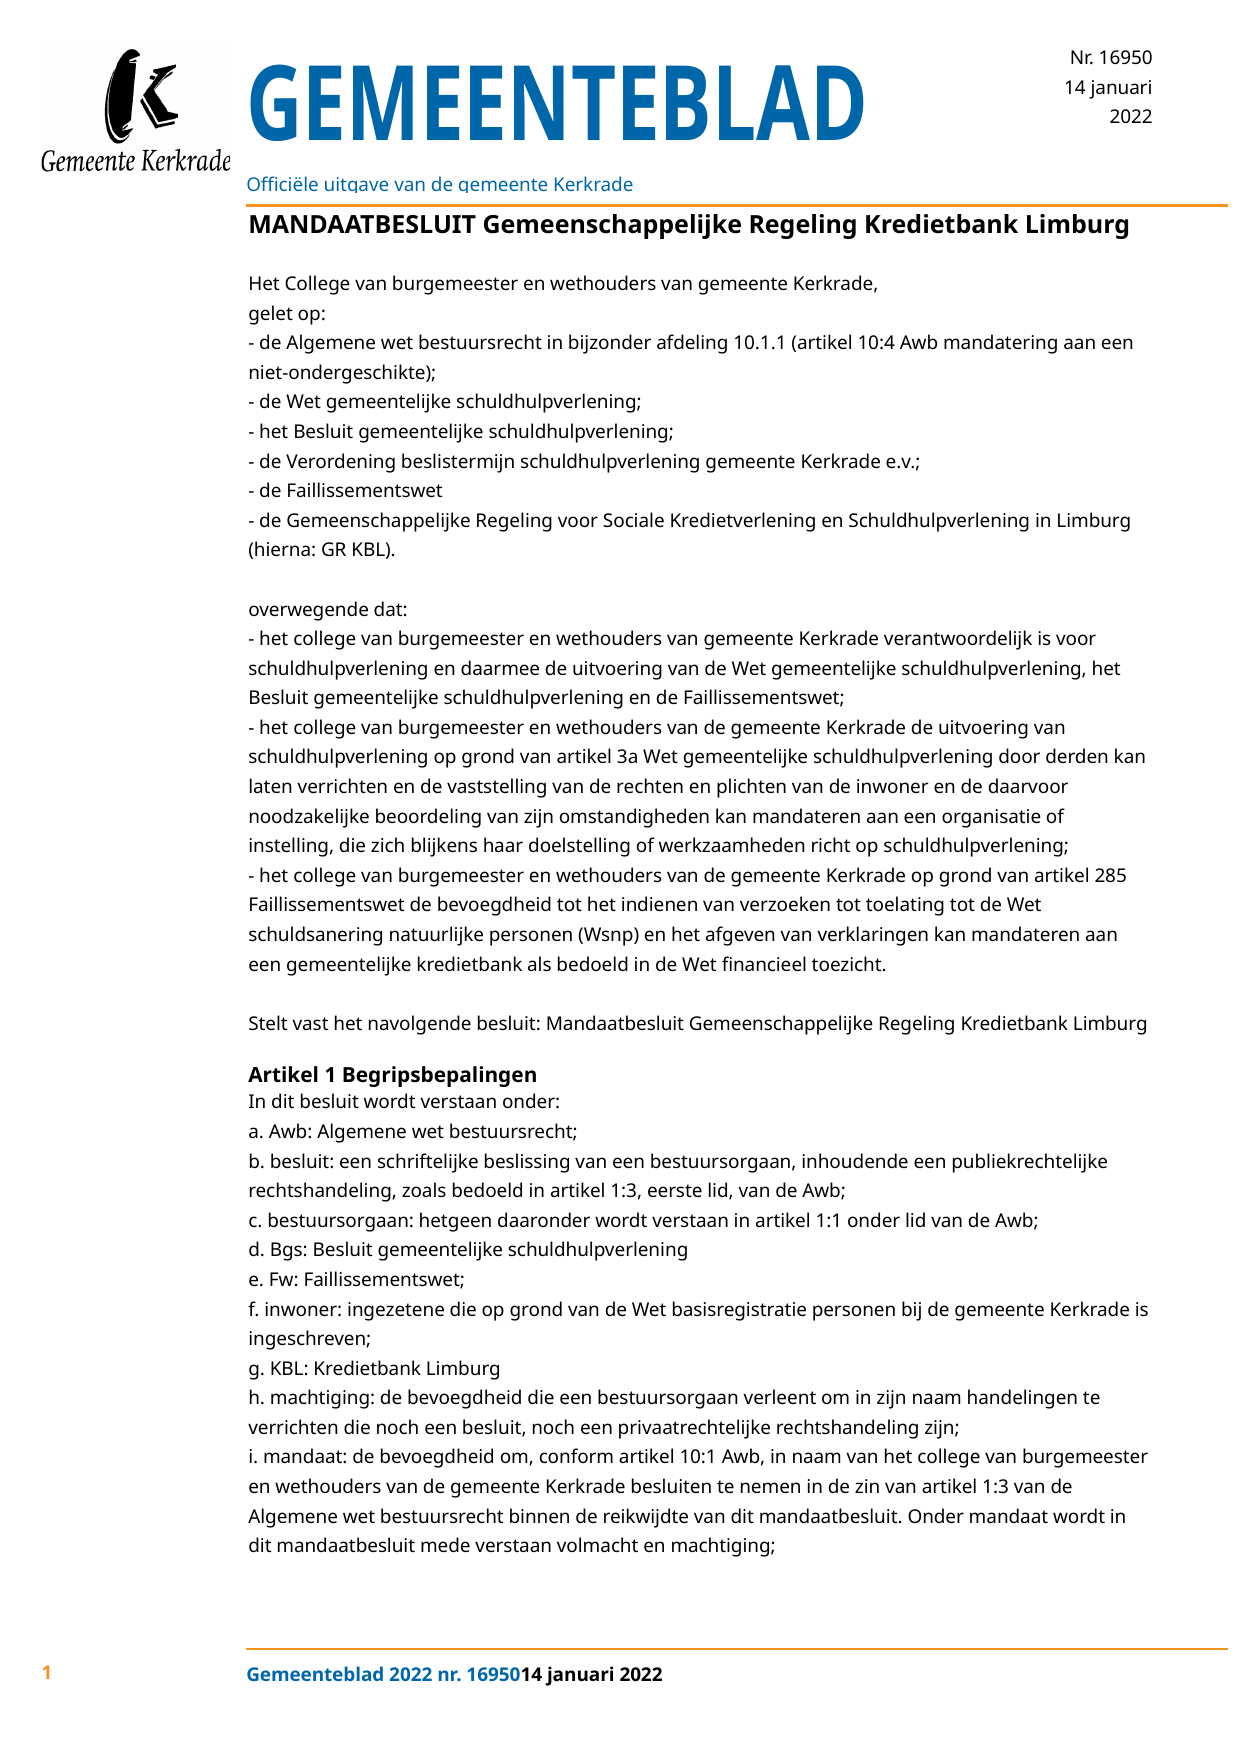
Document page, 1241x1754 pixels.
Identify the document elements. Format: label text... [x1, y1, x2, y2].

text b. besluit: een schriftelijke beslissing van een bestuursorgaan, inhoudende een publiekrechtelijke rechtshandeling, zoals bedoeld in artikel 1:3, eerste lid, van de Awb; [248, 1148, 1152, 1203]
text - de Algemene wet bestuursrecht in bijzonder afdeling 10.1.1 (artikel 10:4 Awb mandatering aan een niet-ondergeschikte); [248, 329, 1152, 385]
text i. mandaat: de bevoegdheid om, conform artikel 10:1 Awb, in naam van het college van burgemeester en wethouders van de gemeente Kerkrade besluiten te nemen in de zin van artikel 1:3 van de Algemene wet bestuursrecht binnen de reikwijdte van dit mandaatbesluit. Onder mandaat wordt in dit mandaatbesluit mede verstaan volmacht en machtiging; [248, 1444, 1152, 1558]
text Artikel 1 Begripsbepalingen [248, 1060, 1152, 1089]
text - het college van burgemeester en wethouders van de gemeente Kerkrade de uitvoering van schuldhulpverlening op grond van artikel 3a Wet gemeentelijke schuldhulpverlening door derden kan laten verrichten en de vaststelling van de rechten en plichten van de inwoner en de daarvoor noodzakelijke beoordeling van zijn omstandigheden kan mandateren aan een organisatie of instelling, die zich blijkens haar doelstelling of werkzaamheden richt op schuldhulpverlening; [248, 714, 1152, 858]
text - de Wet gemeentelijke schuldhulpverlening; [248, 389, 1152, 414]
text f. inwoner: ingezetene die op grond van de Wet basisregistratie personen bij de gemeente Kerkrade is ingeschreven; [248, 1296, 1152, 1351]
text - het Besluit gemeentelijke schuldhulpverlening; [248, 418, 1152, 444]
text - de Gemeenschappelijke Regeling voor Sociale Kredietverlening en Schuldhulpverlening in Limburg (hierna: GR KBL). [248, 507, 1152, 562]
text - het college van burgemeester en wethouders van de gemeente Kerkrade op grond van artikel 285 Faillissementswet de bevoegdheid tot het indienen van verzoeken tot toelating tot de Wet schuldsanering natuurlijke personen (Wsnp) en het afgeven van verklaringen kan mandateren aan een gemeentelijke kredietbank als bedoeld in de Wet financieel toezicht. [248, 862, 1152, 976]
text Het College van burgemeester en wethouders van gemeente Kerkrade, [248, 270, 1152, 296]
text c. bestuursorgaan: hetgeen daaronder wordt verstaan in artikel 1:1 onder lid van de Awb; [248, 1207, 1152, 1233]
text e. Fw: Faillissementswet; [248, 1266, 1152, 1292]
text h. machtiging: de bevoegdheid die een bestuursorgaan verleent om in zijn naam handelingen te verrichten die noch een besluit, noch een privaatrechtelijke rechtshandeling zijn; [248, 1384, 1152, 1440]
text In dit besluit wordt verstaan onder: [248, 1089, 1152, 1114]
text overwegende dat: [248, 596, 1152, 621]
picture [41, 47, 231, 172]
text Stelt vast het navolgende besluit: Mandaatbesluit Gemeenschappelijke Regeling Kredietbank Limburg [248, 1010, 1152, 1036]
text a. Awb: Algemene wet bestuursrecht; [248, 1118, 1152, 1144]
text gelet op: [248, 300, 1152, 326]
text MANDAATBESLUIT Gemeenschappelijke Regeling Kredietbank Limburg [248, 207, 1152, 241]
text - de Faillissementswet [248, 477, 1152, 503]
text g. KBL: Kredietbank Limburg [248, 1355, 1152, 1381]
text - de Verordening beslistermijn schuldhulpverlening gemeente Kerkrade e.v.; [248, 448, 1152, 473]
text - het college van burgemeester en wethouders van gemeente Kerkrade verantwoordelijk is voor schuldhulpverlening en daarmee de uitvoering van de Wet gemeentelijke schuldhulpverlening, het Besluit gemeentelijke schuldhulpverlening en de Faillissementswet; [248, 625, 1152, 710]
text d. Bgs: Besluit gemeentelijke schuldhulpverlening [248, 1237, 1152, 1262]
